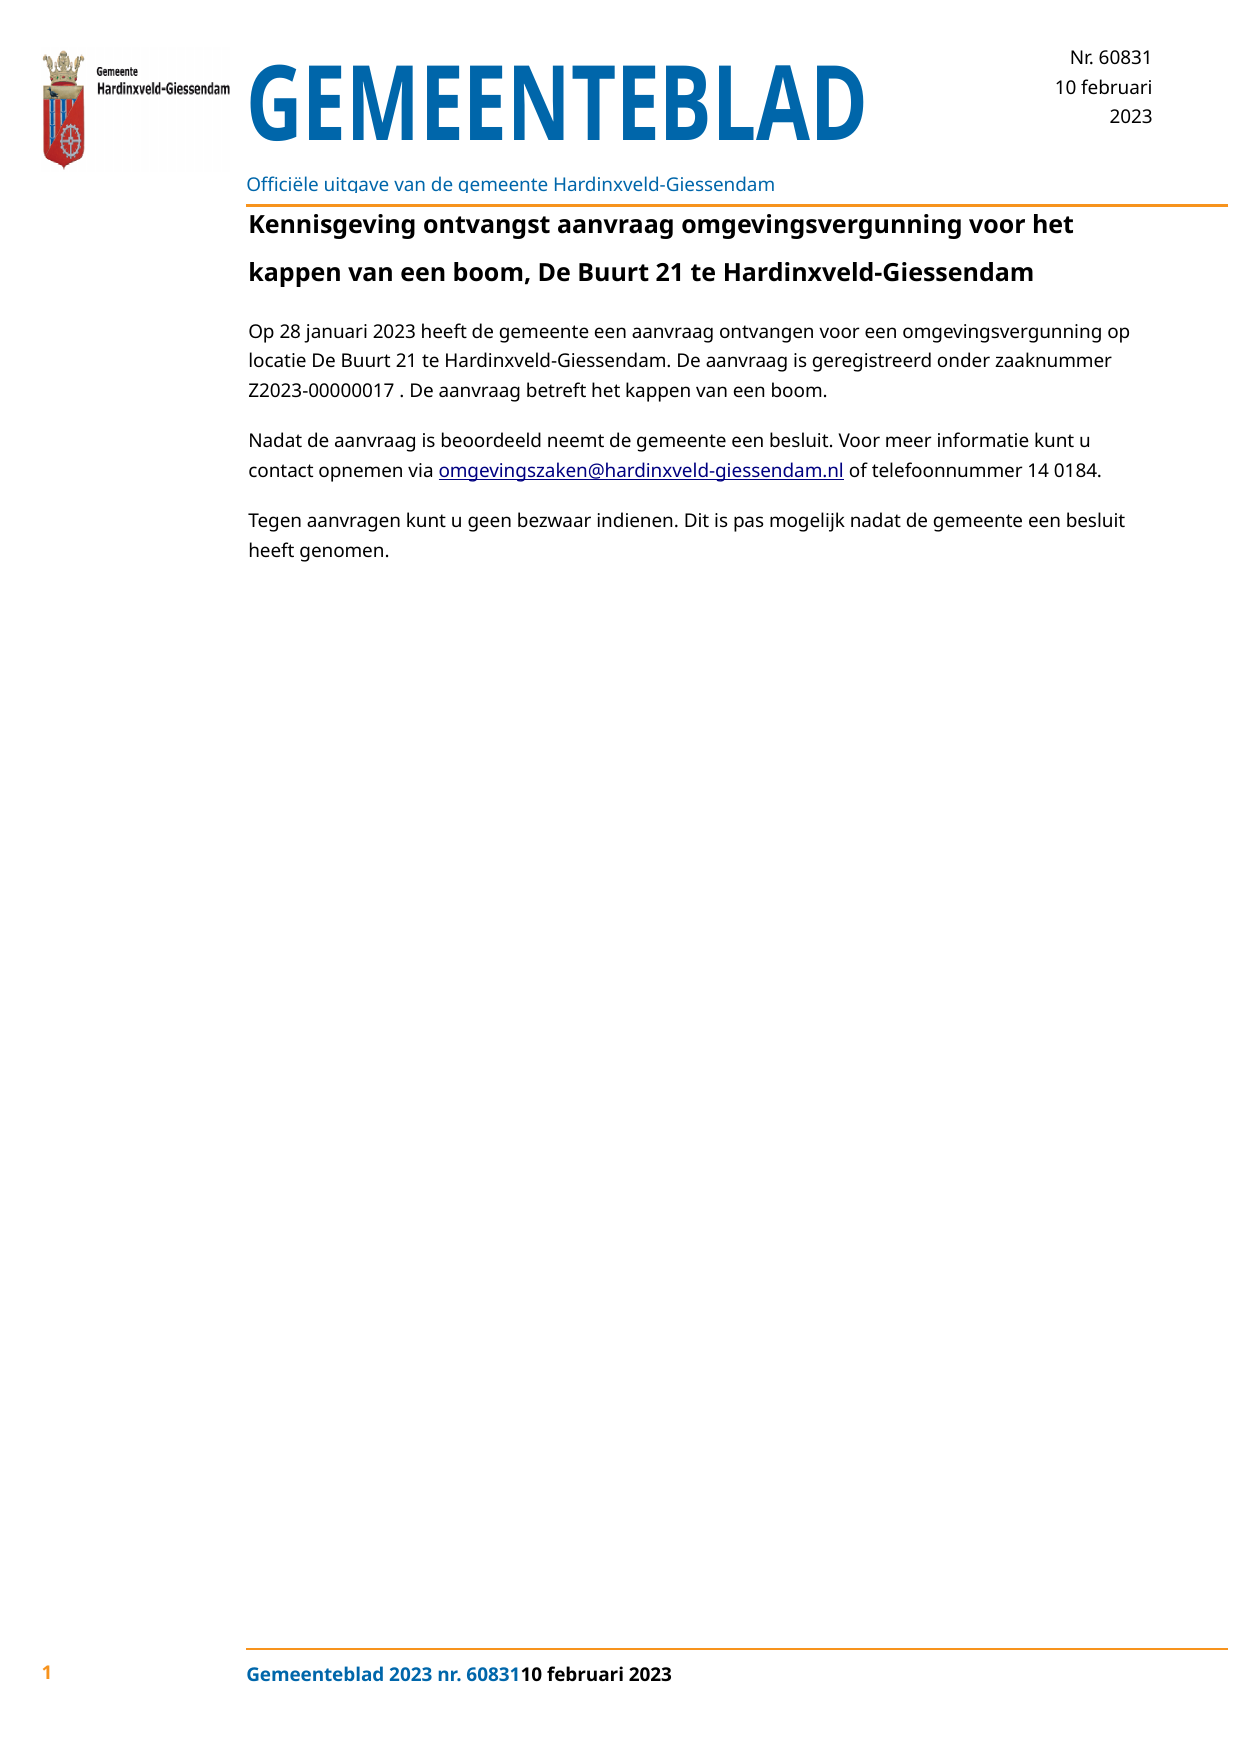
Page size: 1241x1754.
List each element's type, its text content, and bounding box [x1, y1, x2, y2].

text Op 28 januari 2023 heeft de gemeente een aanvraag ontvangen voor een omgevingsvergunning op locatie De Buurt 21 te Hardinxveld-Giessendam. De aanvraag is geregistreerd onder zaaknummer Z2023-00000017 . De aanvraag betreft het kappen van een boom. [248, 318, 1152, 403]
text Nadat de aanvraag is beoordeeld neemt de gemeente een besluit. Voor meer informatie kunt u contact opnemen via omgevingszaken@hardinxveld-giessendam.nl of telefoonnummer 14 0184. [248, 427, 1152, 483]
text Tegen aanvragen kunt u geen bezwaar indienen. Dit is pas mogelijk nadat de gemeente een besluit heeft genomen. [248, 507, 1152, 563]
picture [41, 47, 231, 172]
text Kennisgeving ontvangst aanvraag omgevingsvergunning voor het kappen van een boom, De Buurt 21 te Hardinxveld-Giessendam [248, 207, 1152, 288]
